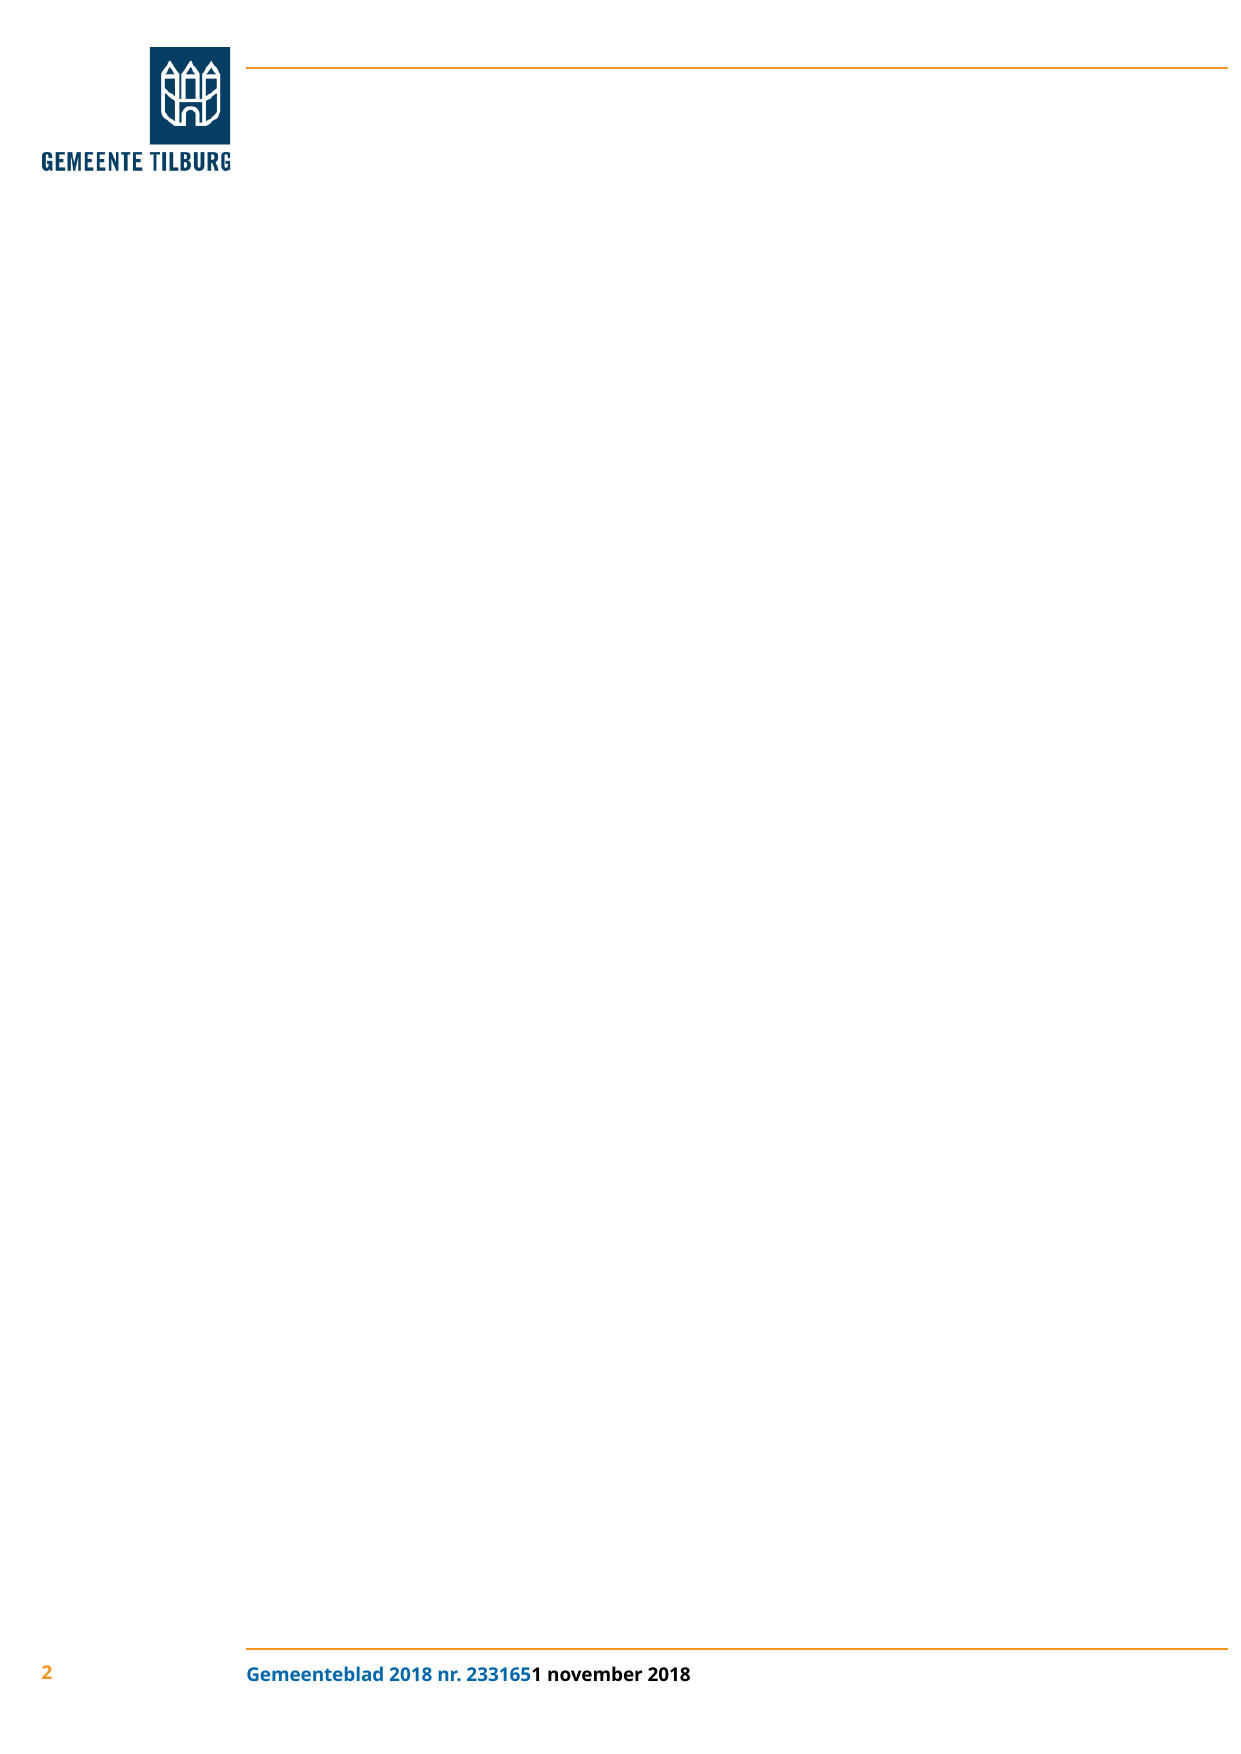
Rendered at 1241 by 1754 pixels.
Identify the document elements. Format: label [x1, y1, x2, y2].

picture [41, 47, 231, 172]
